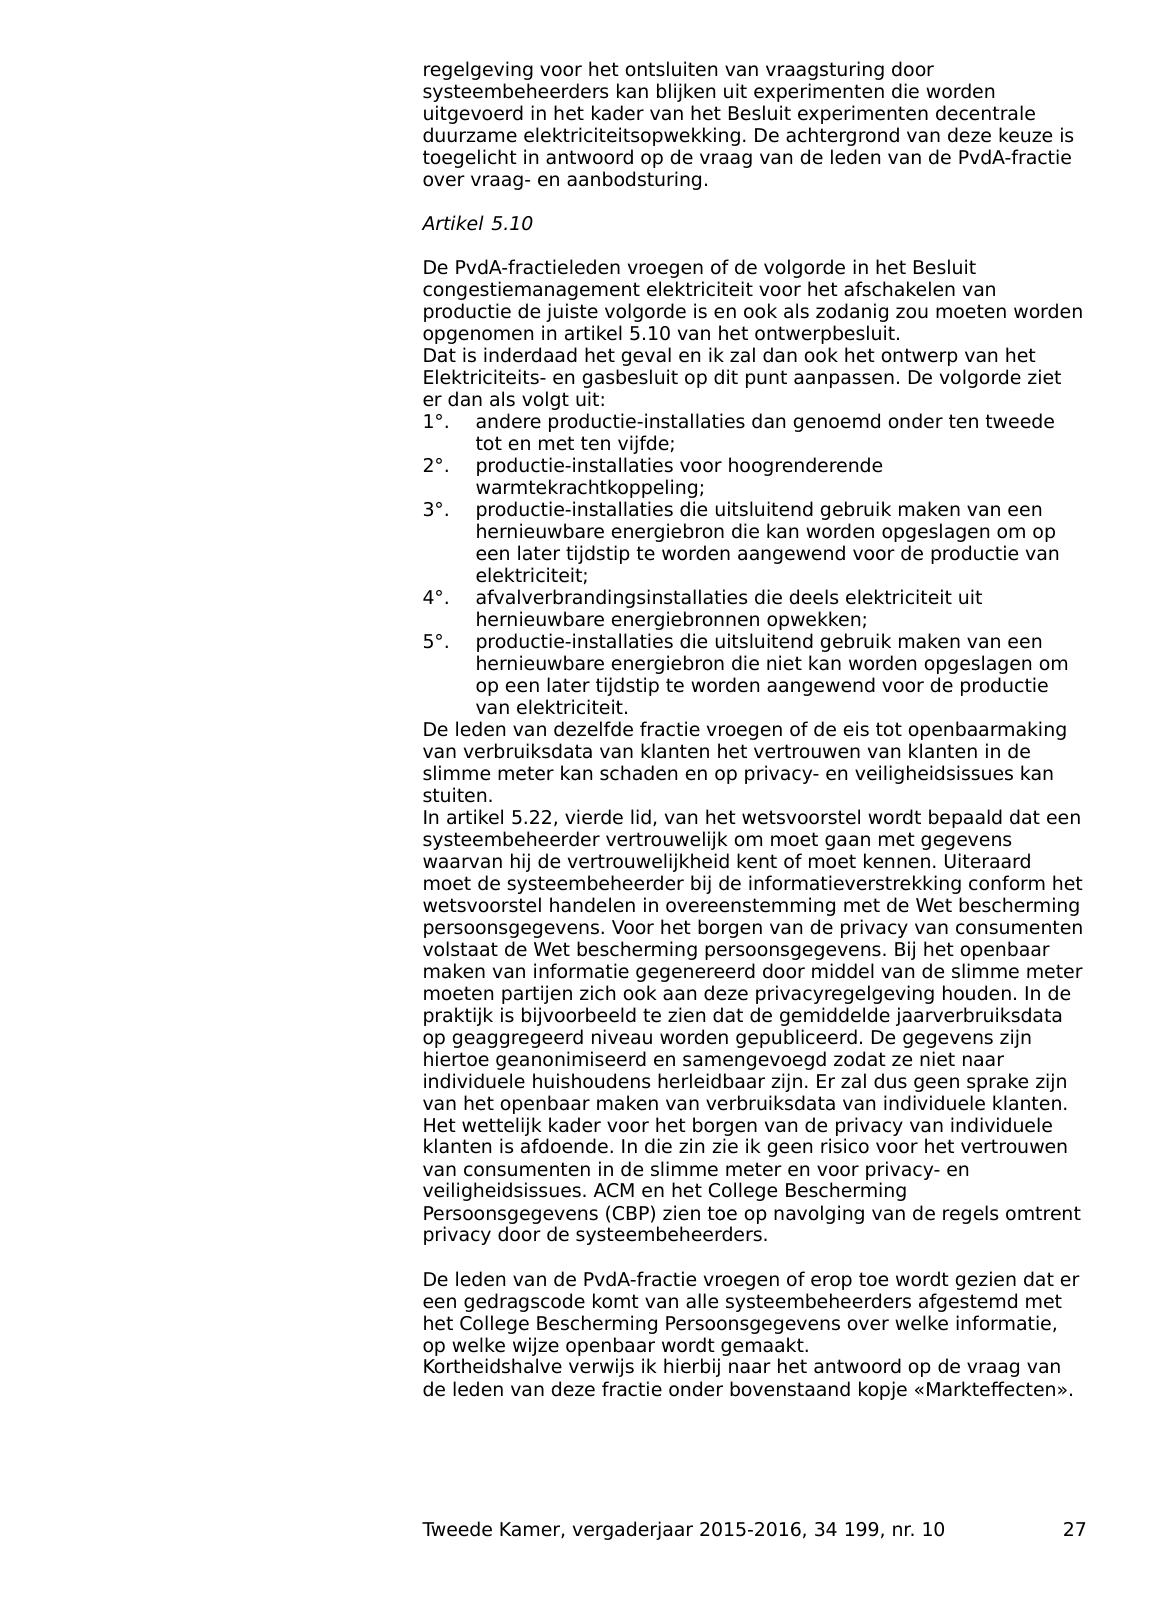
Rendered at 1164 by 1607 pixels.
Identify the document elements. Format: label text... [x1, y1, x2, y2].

text De leden van dezelfde fractie vroegen of de eis tot openbaarmaking van verbruiksdata van klanten het vertrouwen van klanten in de slimme meter kan schaden en op privacy- en veiligheidsissues kan stuiten. [422, 719, 1087, 807]
text 1°. andere productie-installaties dan genoemd onder ten tweede tot en met ten vijfde; [422, 411, 1087, 455]
text De leden van de PvdA-fractie vroegen of erop toe wordt gezien dat er een gedragscode komt van alle systeembeheerders afgestemd met het College Bescherming Persoonsgegevens over welke informatie, op welke wijze openbaar wordt gemaakt. [422, 1268, 1087, 1356]
text In artikel 5.22, vierde lid, van het wetsvoorstel wordt bepaald dat een systeembeheerder vertrouwelijk om moet gaan met gegevens waarvan hij de vertrouwelijkheid kent of moet kennen. Uiteraard moet de systeembeheerder bij de informatieverstrekking conform het wetsvoorstel handelen in overeenstemming met de Wet bescherming persoonsgegevens. Voor het borgen van de privacy van consumenten volstaat de Wet bescherming persoonsgegevens. Bij het openbaar maken van informatie gegenereerd door middel van de slimme meter moeten partijen zich ook aan deze privacyregelgeving houden. In de praktijk is bijvoorbeeld te zien dat de gemiddelde jaarverbruiksdata op geaggregeerd niveau worden gepubliceerd. De gegevens zijn hiertoe geanonimiseerd en samengevoegd zodat ze niet naar individuele huishoudens herleidbaar zijn. Er zal dus geen sprake zijn van het openbaar maken van verbruiksdata van individuele klanten. Het wettelijk kader voor het borgen van de privacy van individuele klanten is afdoende. In die zin zie ik geen risico voor het vertrouwen van consumenten in de slimme meter en voor privacy- en veiligheidsissues. ACM en het College Bescherming Persoonsgegevens (CBP) zien toe op navolging van de regels omtrent privacy door de systeembeheerders. [422, 807, 1087, 1246]
text 2°. productie-installaties voor hoogrenderende warmtekrachtkoppeling; [422, 455, 1087, 499]
text Dat is inderdaad het geval en ik zal dan ook het ontwerp van het Elektriciteits- en gasbesluit op dit punt aanpassen. De volgorde ziet er dan als volgt uit: [422, 345, 1087, 411]
text 5°. productie-installaties die uitsluitend gebruik maken van een hernieuwbare energiebron die niet kan worden opgeslagen om op een later tijdstip te worden aangewend voor de productie van elektriciteit. [422, 631, 1087, 719]
text 4°. afvalverbrandingsinstallaties die deels elektriciteit uit hernieuwbare energiebronnen opwekken; [422, 587, 1087, 631]
text Kortheidshalve verwijs ik hierbij naar het antwoord op de vraag van de leden van deze fractie onder bovenstaand kopje «Markteffecten». [422, 1356, 1087, 1400]
text regelgeving voor het ontsluiten van vraagsturing door systeembeheerders kan blijken uit experimenten die worden uitgevoerd in het kader van het Besluit experimenten decentrale duurzame elektriciteitsopwekking. De achtergrond van deze keuze is toegelicht in antwoord op de vraag van de leden van de PvdA-fractie over vraag- en aanbodsturing. [422, 59, 1087, 191]
subtitle Artikel 5.10 [422, 213, 1087, 235]
text De PvdA-fractieleden vroegen of de volgorde in het Besluit congestiemanagement elektriciteit voor het afschakelen van productie de juiste volgorde is en ook als zodanig zou moeten worden opgenomen in artikel 5.10 van het ontwerpbesluit. [422, 257, 1087, 345]
text 3°. productie-installaties die uitsluitend gebruik maken van een hernieuwbare energiebron die kan worden opgeslagen om op een later tijdstip te worden aangewend voor de productie van elektriciteit; [422, 499, 1087, 587]
